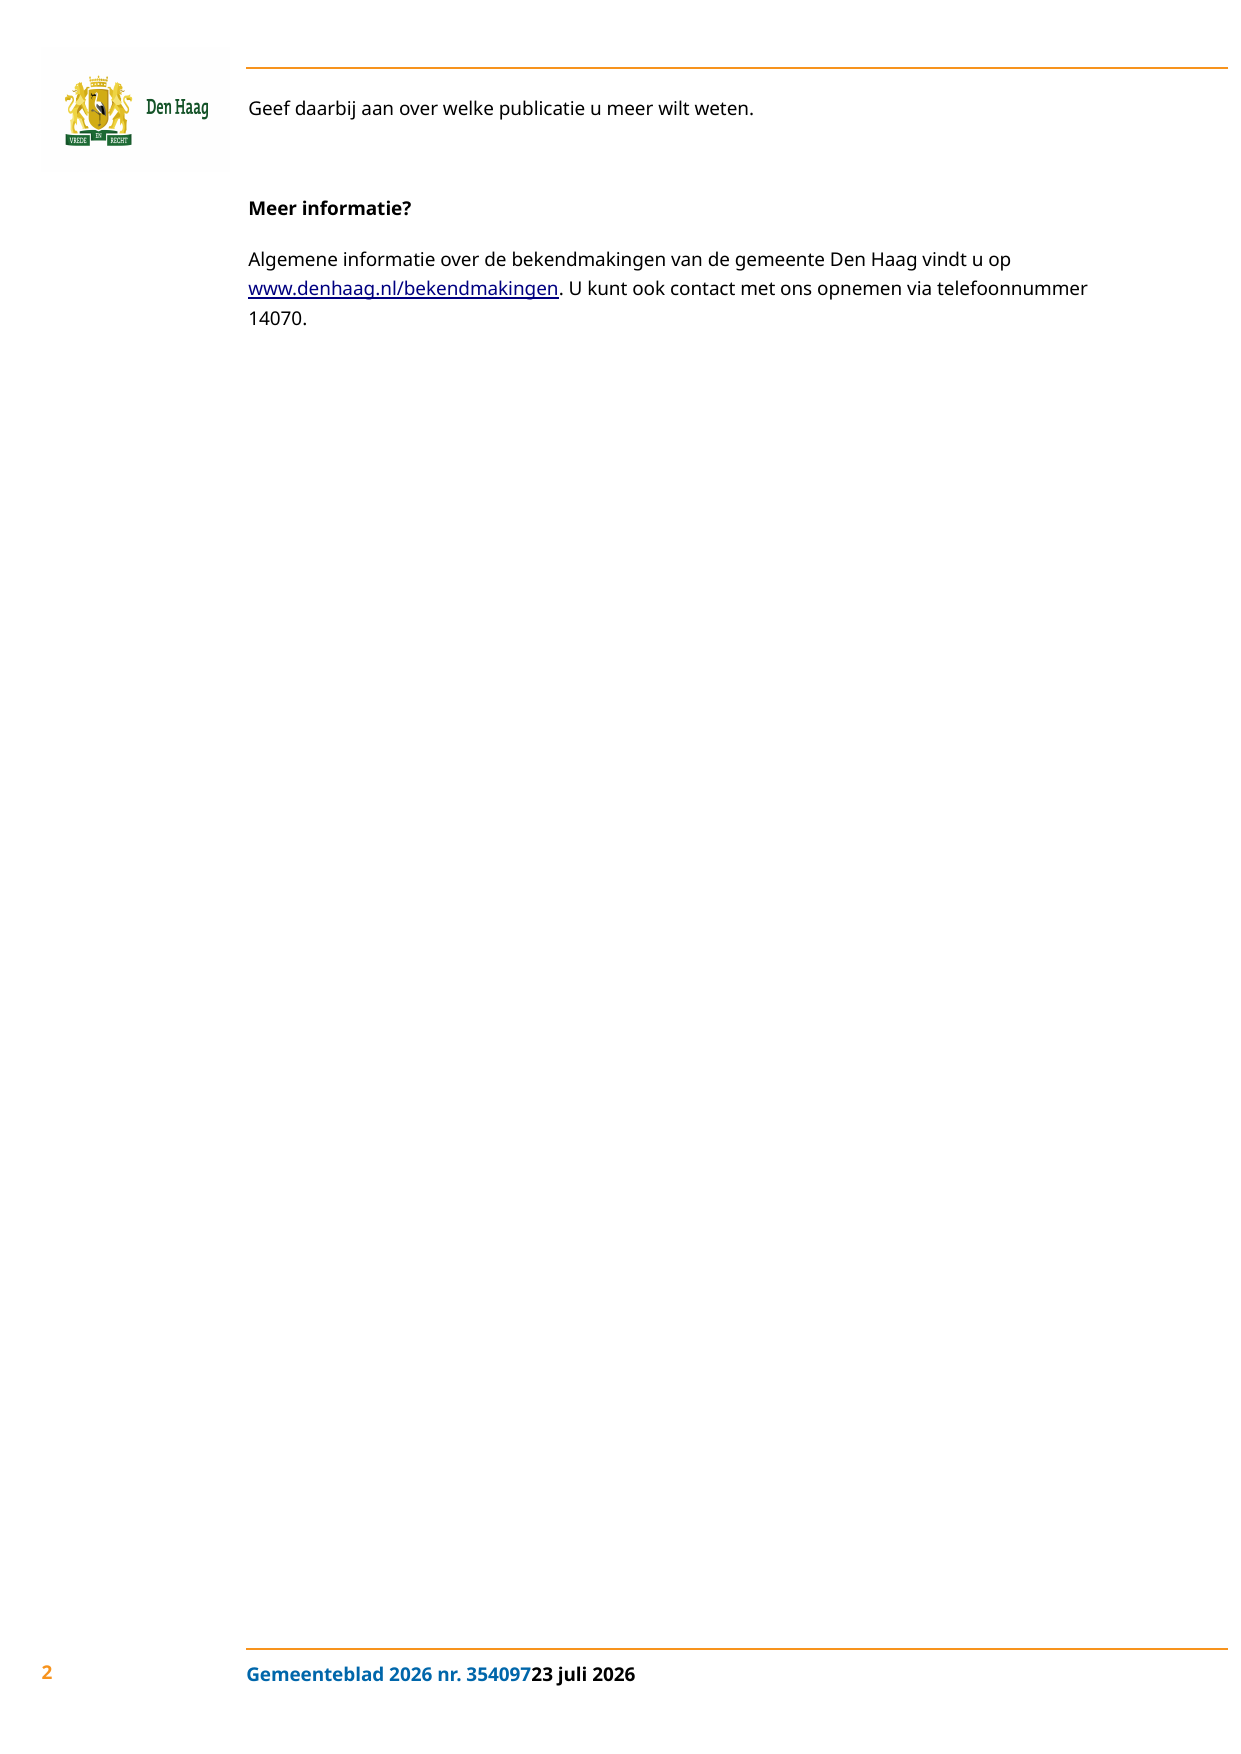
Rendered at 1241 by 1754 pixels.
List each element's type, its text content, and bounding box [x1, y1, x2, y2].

text Meer informatie? [248, 196, 1152, 221]
text Geef daarbij aan over welke publicatie u meer wilt weten. [248, 95, 1152, 121]
text Algemene informatie over de bekendmakingen van de gemeente Den Haag vindt u op www.denhaag.nl/bekendmakingen. U kunt ook contact met ons opnemen via telefoonnummer 14070. [248, 246, 1152, 331]
picture [41, 47, 231, 172]
